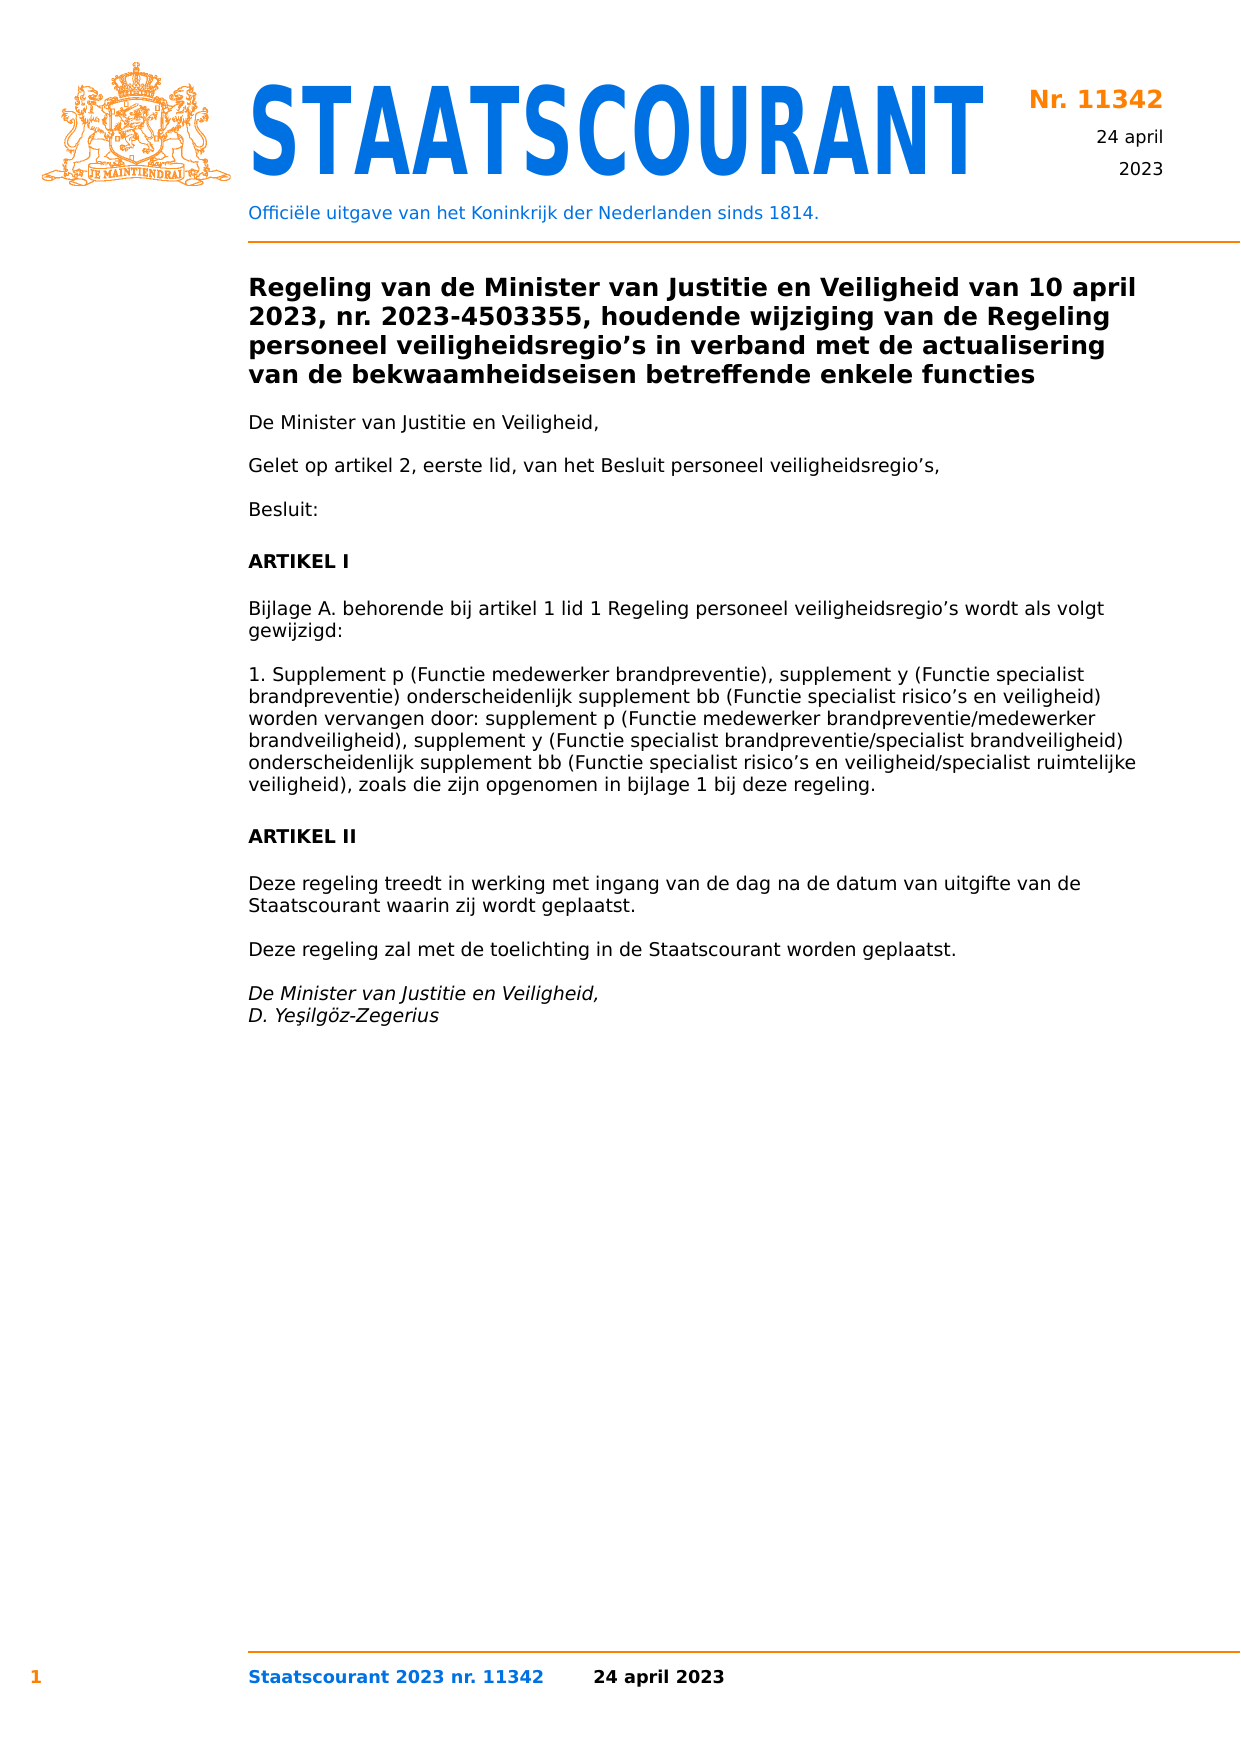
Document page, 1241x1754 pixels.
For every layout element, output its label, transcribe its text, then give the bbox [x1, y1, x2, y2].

picture [41, 62, 231, 186]
text Deze regeling zal met de toelichting in de Staatscourant worden geplaatst. [248, 939, 1163, 961]
text Bijlage A. behorende bij artikel 1 lid 1 Regeling personeel veiligheidsregio’s wordt als volgt gewijzigd: [248, 598, 1163, 642]
text De Minister van Justitie en Veiligheid, D. Yeşilgöz-Zegerius [248, 983, 1163, 1027]
text Gelet op artikel 2, eerste lid, van het Besluit personeel veiligheidsregio’s, [248, 455, 1163, 477]
table_header Nr. 11342 [998, 62, 1240, 121]
table_cell 24 april [998, 121, 1240, 153]
text De Minister van Justitie en Veiligheid, [248, 412, 1163, 433]
table_header [25, 62, 248, 241]
table_cell Officiële uitgave van het Koninkrijk der Nederlanden sinds 1814. [248, 203, 1240, 241]
subtitle ARTIKEL II [248, 826, 1163, 848]
text Besluit: [248, 499, 1163, 521]
text 1. Supplement p (Functie medewerker brandpreventie), supplement y (Functie specialist brandpreventie) onderscheidenlijk supplement bb (Functie specialist risico’s en veiligheid) worden vervangen door: supplement p (Functie medewerker brandpreventie/medewerker brandveiligheid), supplement y (Functie specialist brandpreventie/specialist brandveiligheid) onderscheidenlijk supplement bb (Functie specialist risico’s en veiligheid/specialist ruimtelijke veiligheid), zoals die zijn opgenomen in bijlage 1 bij deze regeling. [248, 664, 1163, 796]
table_header STAATSCOURANT [248, 62, 998, 203]
subtitle Regeling van de Minister van Justitie en Veiligheid van 10 april 2023, nr. 2023-4503355, houdende wijziging van de Regeling personeel veiligheidsregio’s in verband met de actualisering van de bekwaamheidseisen betreffende enkele functies [248, 273, 1163, 390]
subtitle ARTIKEL I [248, 551, 1163, 573]
table_cell 2023 [998, 153, 1240, 203]
text Deze regeling treedt in werking met ingang van de dag na de datum van uitgifte van de Staatscourant waarin zij wordt geplaatst. [248, 873, 1163, 917]
